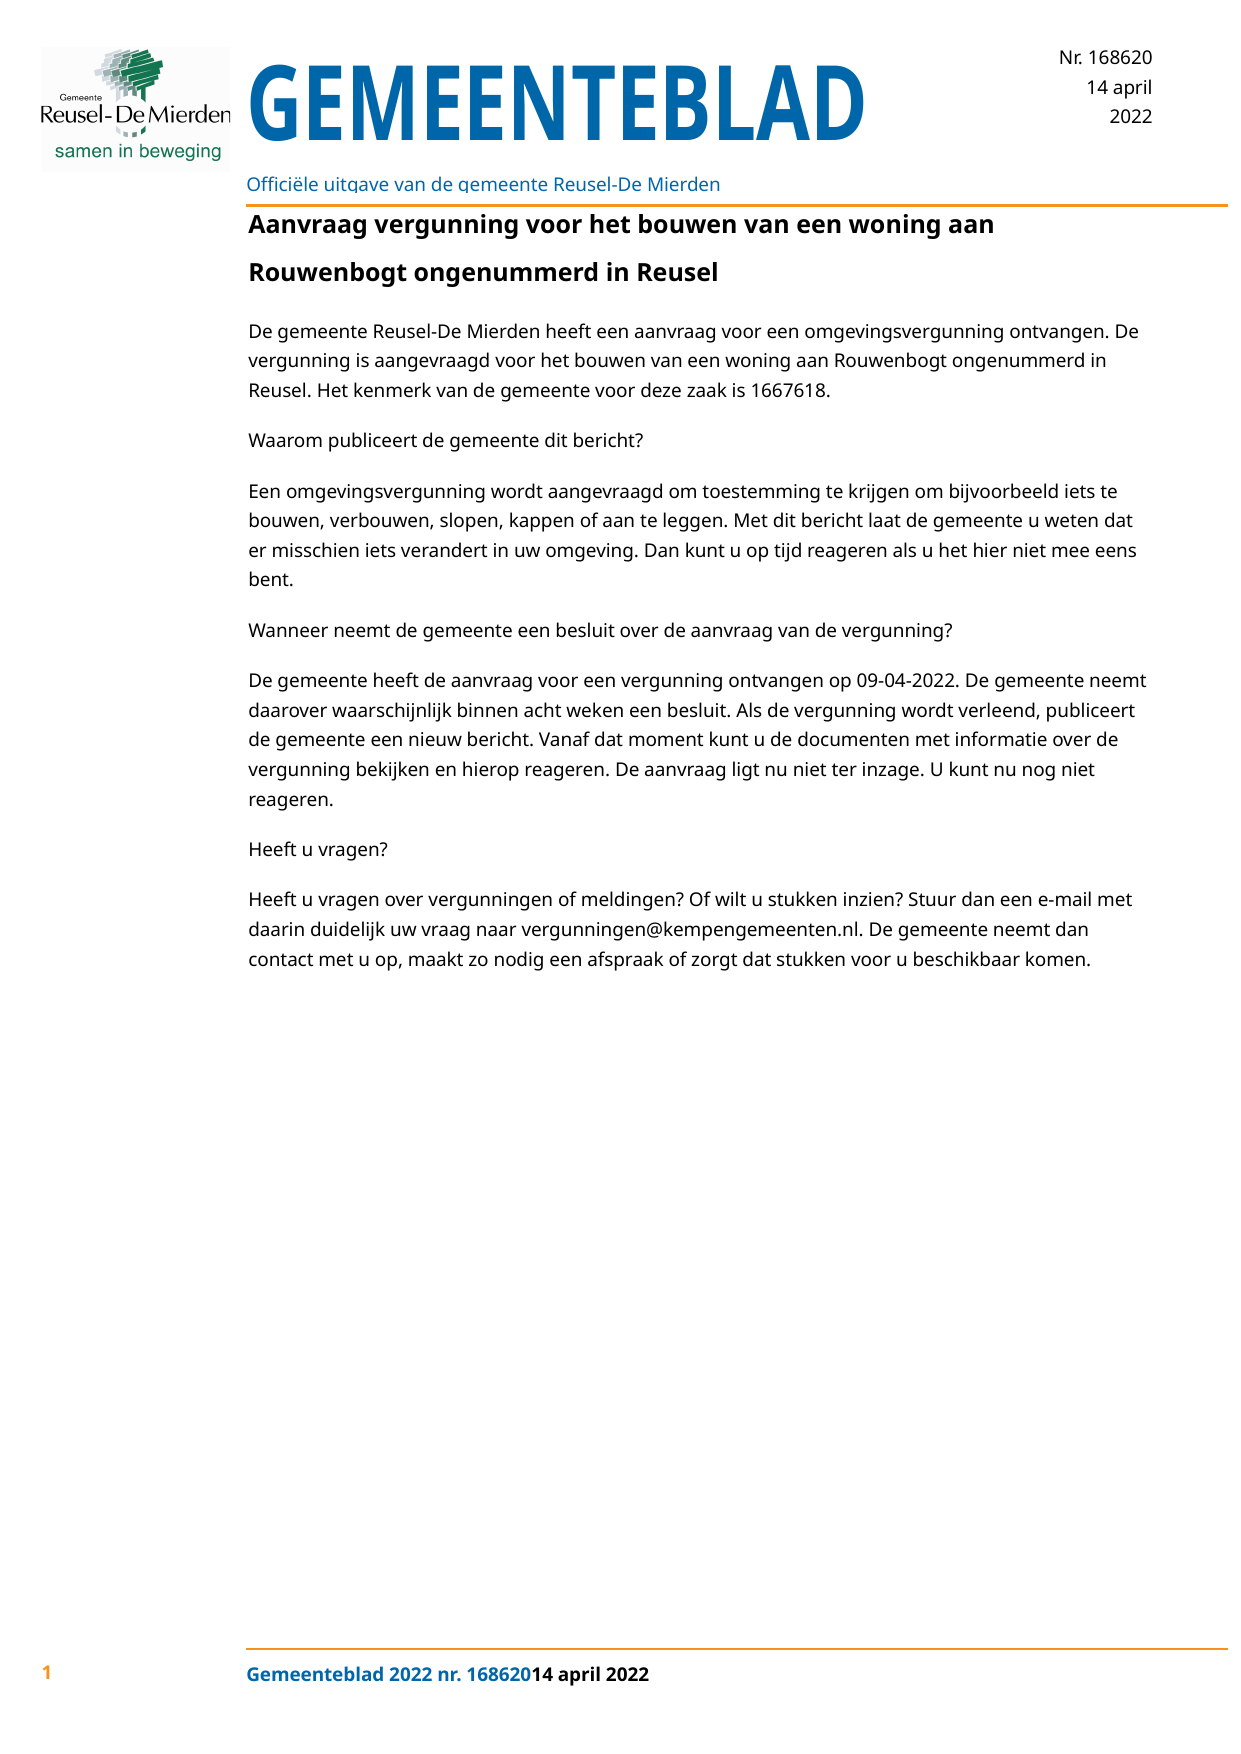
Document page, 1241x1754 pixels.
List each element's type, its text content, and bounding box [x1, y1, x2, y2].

text De gemeente heeft de aanvraag voor een vergunning ontvangen op 09-04-2022. De gemeente neemt daarover waarschijnlijk binnen acht weken een besluit. Als de vergunning wordt verleend, publiceert de gemeente een nieuw bericht. Vanaf dat moment kunt u de documenten met informatie over de vergunning bekijken en hierop reageren. De aanvraag ligt nu niet ter inzage. U kunt nu nog niet reageren. [248, 667, 1152, 812]
text Waarom publiceert de gemeente dit bericht? [248, 427, 1152, 453]
text De gemeente Reusel-De Mierden heeft een aanvraag voor een omgevingsvergunning ontvangen. De vergunning is aangevraagd voor het bouwen van een woning aan Rouwenbogt ongenummerd in Reusel. Het kenmerk van de gemeente voor deze zaak is 1667618. [248, 318, 1152, 403]
text Heeft u vragen? [248, 836, 1152, 862]
text Wanneer neemt de gemeente een besluit over de aanvraag van de vergunning? [248, 617, 1152, 643]
text Aanvraag vergunning voor het bouwen van een woning aan Rouwenbogt ongenummerd in Reusel [248, 207, 1152, 288]
picture [41, 47, 231, 172]
text Een omgevingsvergunning wordt aangevraagd om toestemming te krijgen om bijvoorbeeld iets te bouwen, verbouwen, slopen, kappen of aan te leggen. Met dit bericht laat de gemeente u weten dat er misschien iets verandert in uw omgeving. Dan kunt u op tijd reageren als u het hier niet mee eens bent. [248, 478, 1152, 592]
text Heeft u vragen over vergunningen of meldingen? Of wilt u stukken inzien? Stuur dan een e-mail met daarin duidelijk uw vraag naar vergunningen@kempengemeenten.nl. De gemeente neemt dan contact met u op, maakt zo nodig een afspraak of zorgt dat stukken voor u beschikbaar komen. [248, 887, 1152, 972]
